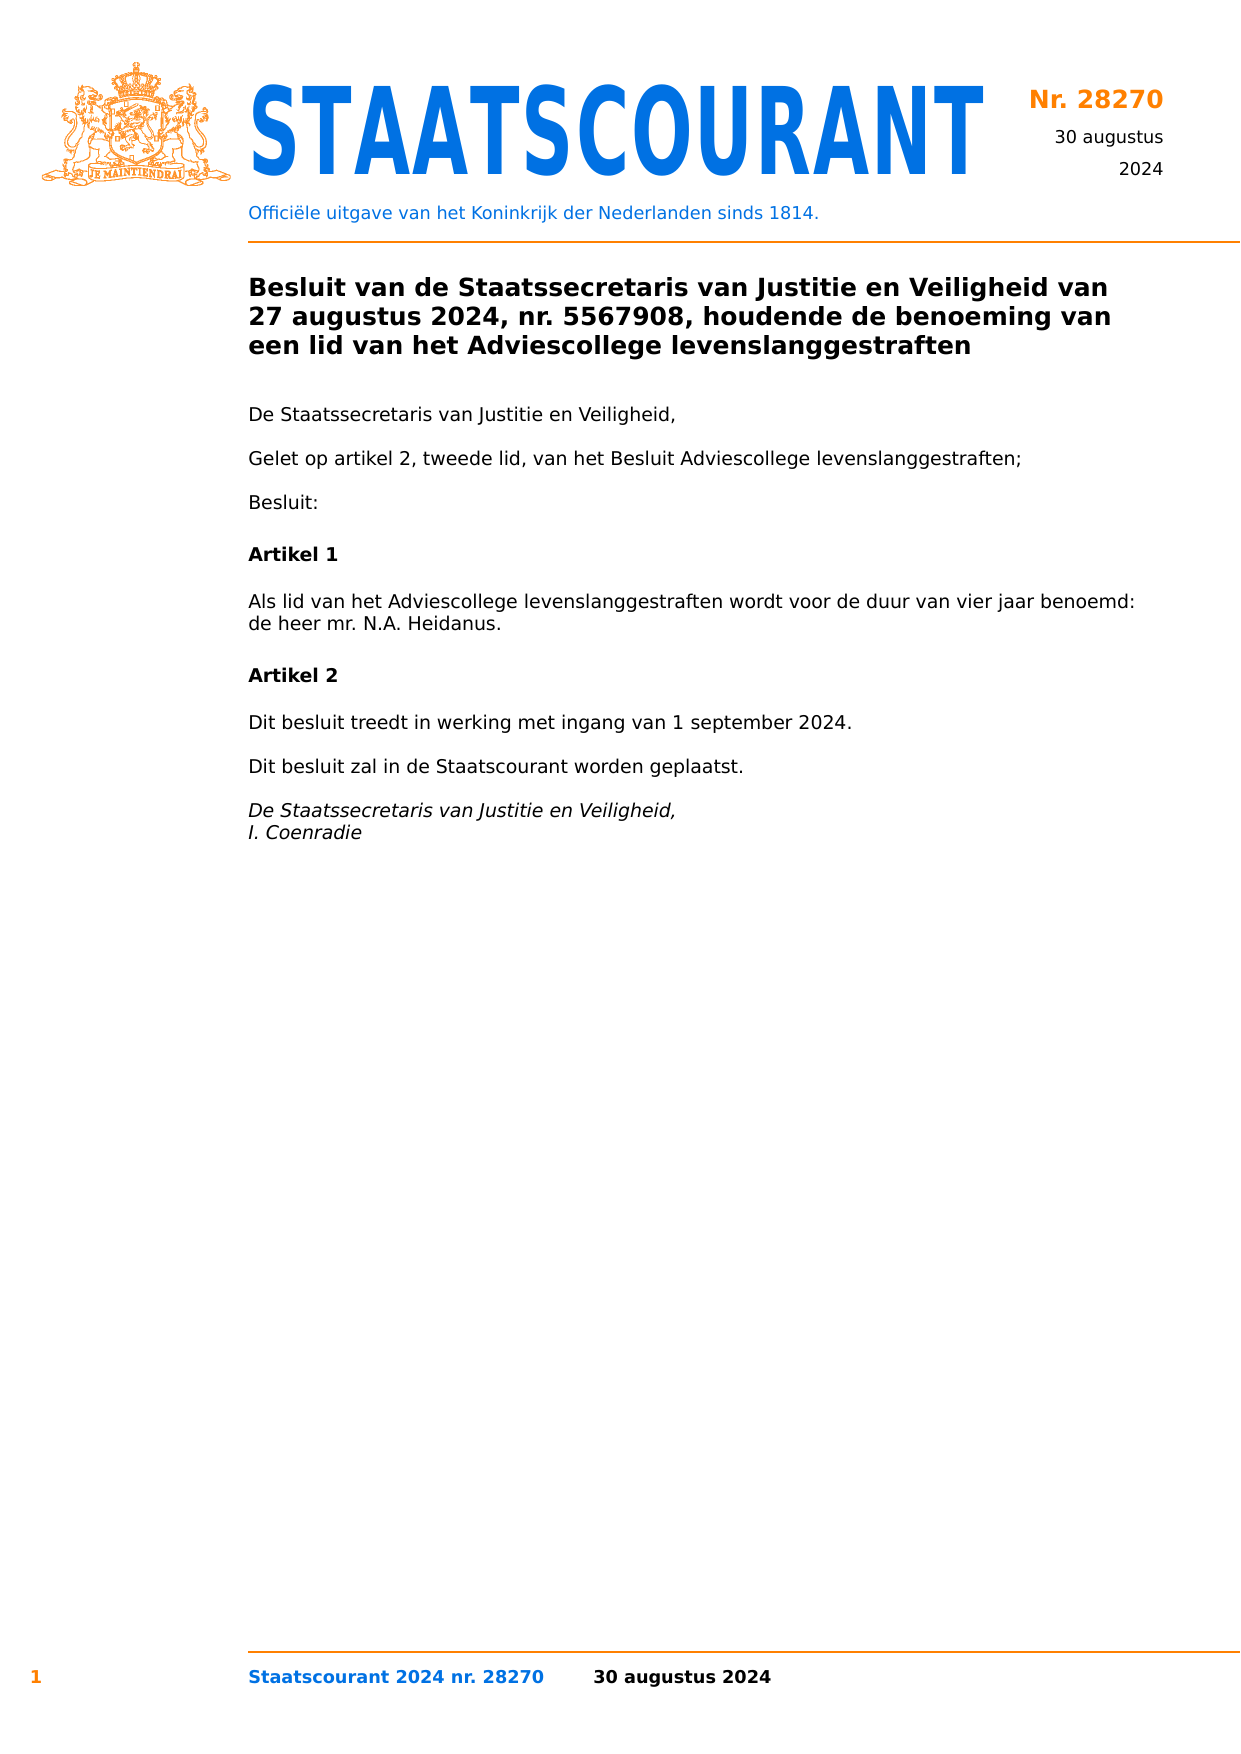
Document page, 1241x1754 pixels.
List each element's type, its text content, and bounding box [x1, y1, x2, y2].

text De Staatssecretaris van Justitie en Veiligheid, [248, 404, 1163, 426]
table_cell Officiële uitgave van het Koninkrijk der Nederlanden sinds 1814. [248, 203, 1240, 241]
text Dit besluit treedt in werking met ingang van 1 september 2024. [248, 712, 1163, 734]
subtitle Besluit van de Staatssecretaris van Justitie en Veiligheid van 27 augustus 2024, nr. 5567908, houdende de benoeming van een lid van het Adviescollege levenslanggestraften [248, 273, 1163, 361]
table_cell 2024 [998, 153, 1240, 203]
text Gelet op artikel 2, tweede lid, van het Besluit Adviescollege levenslanggestraften; [248, 448, 1163, 470]
subtitle Artikel 2 [248, 665, 1163, 687]
table_header Nr. 28270 [998, 62, 1240, 121]
picture [41, 62, 231, 186]
subtitle Artikel 1 [248, 544, 1163, 566]
table_header [25, 62, 248, 241]
text Besluit: [248, 492, 1163, 514]
table_header STAATSCOURANT [248, 62, 998, 203]
text Dit besluit zal in de Staatscourant worden geplaatst. [248, 756, 1163, 778]
text De Staatssecretaris van Justitie en Veiligheid, I. Coenradie [248, 799, 1163, 843]
table_cell 30 augustus [998, 121, 1240, 153]
text Als lid van het Adviescollege levenslanggestraften wordt voor de duur van vier jaar benoemd: de heer mr. N.A. Heidanus. [248, 591, 1163, 635]
